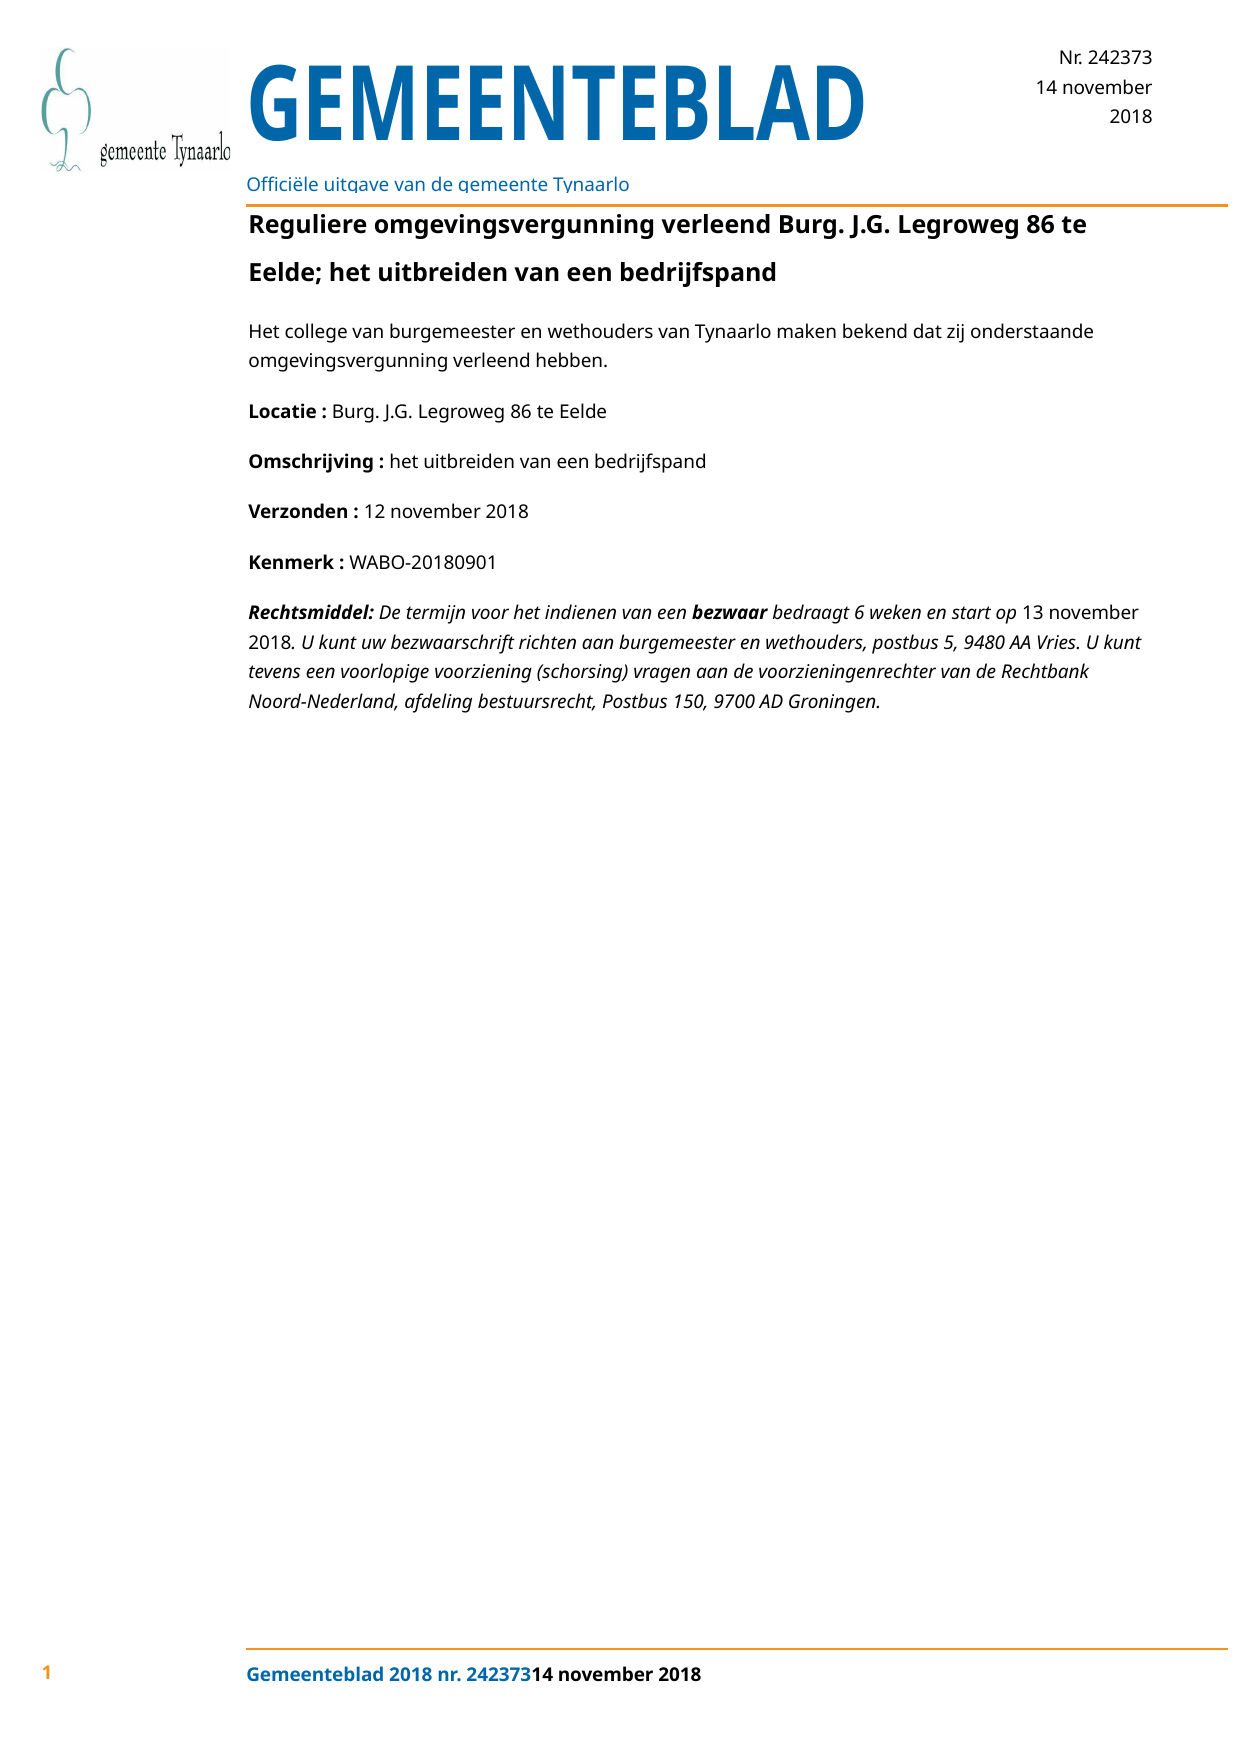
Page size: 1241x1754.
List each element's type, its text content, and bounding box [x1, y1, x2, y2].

text Rechtsmiddel: De termijn voor het indienen van een bezwaar bedraagt 6 weken en start op 13 november 2018. U kunt uw bezwaarschrift richten aan burgemeester en wethouders, postbus 5, 9480 AA Vries. U kunt tevens een voorlopige voorziening (schorsing) vragen aan de voorzieningenrechter van de Rechtbank Noord-Nederland, afdeling bestuursrecht, Postbus 150, 9700 AD Groningen. [248, 599, 1152, 714]
text Kenmerk : WABO-20180901 [248, 549, 1152, 575]
text Locatie : Burg. J.G. Legroweg 86 te Eelde [248, 398, 1152, 424]
text Het college van burgemeester en wethouders van Tynaarlo maken bekend dat zij onderstaande omgevingsvergunning verleend hebben. [248, 318, 1152, 373]
picture [41, 47, 231, 172]
text Verzonden : 12 november 2018 [248, 499, 1152, 524]
text Reguliere omgevingsvergunning verleend Burg. J.G. Legroweg 86 te Eelde; het uitbreiden van een bedrijfspand [248, 207, 1152, 288]
text Omschrijving : het uitbreiden van een bedrijfspand [248, 448, 1152, 474]
